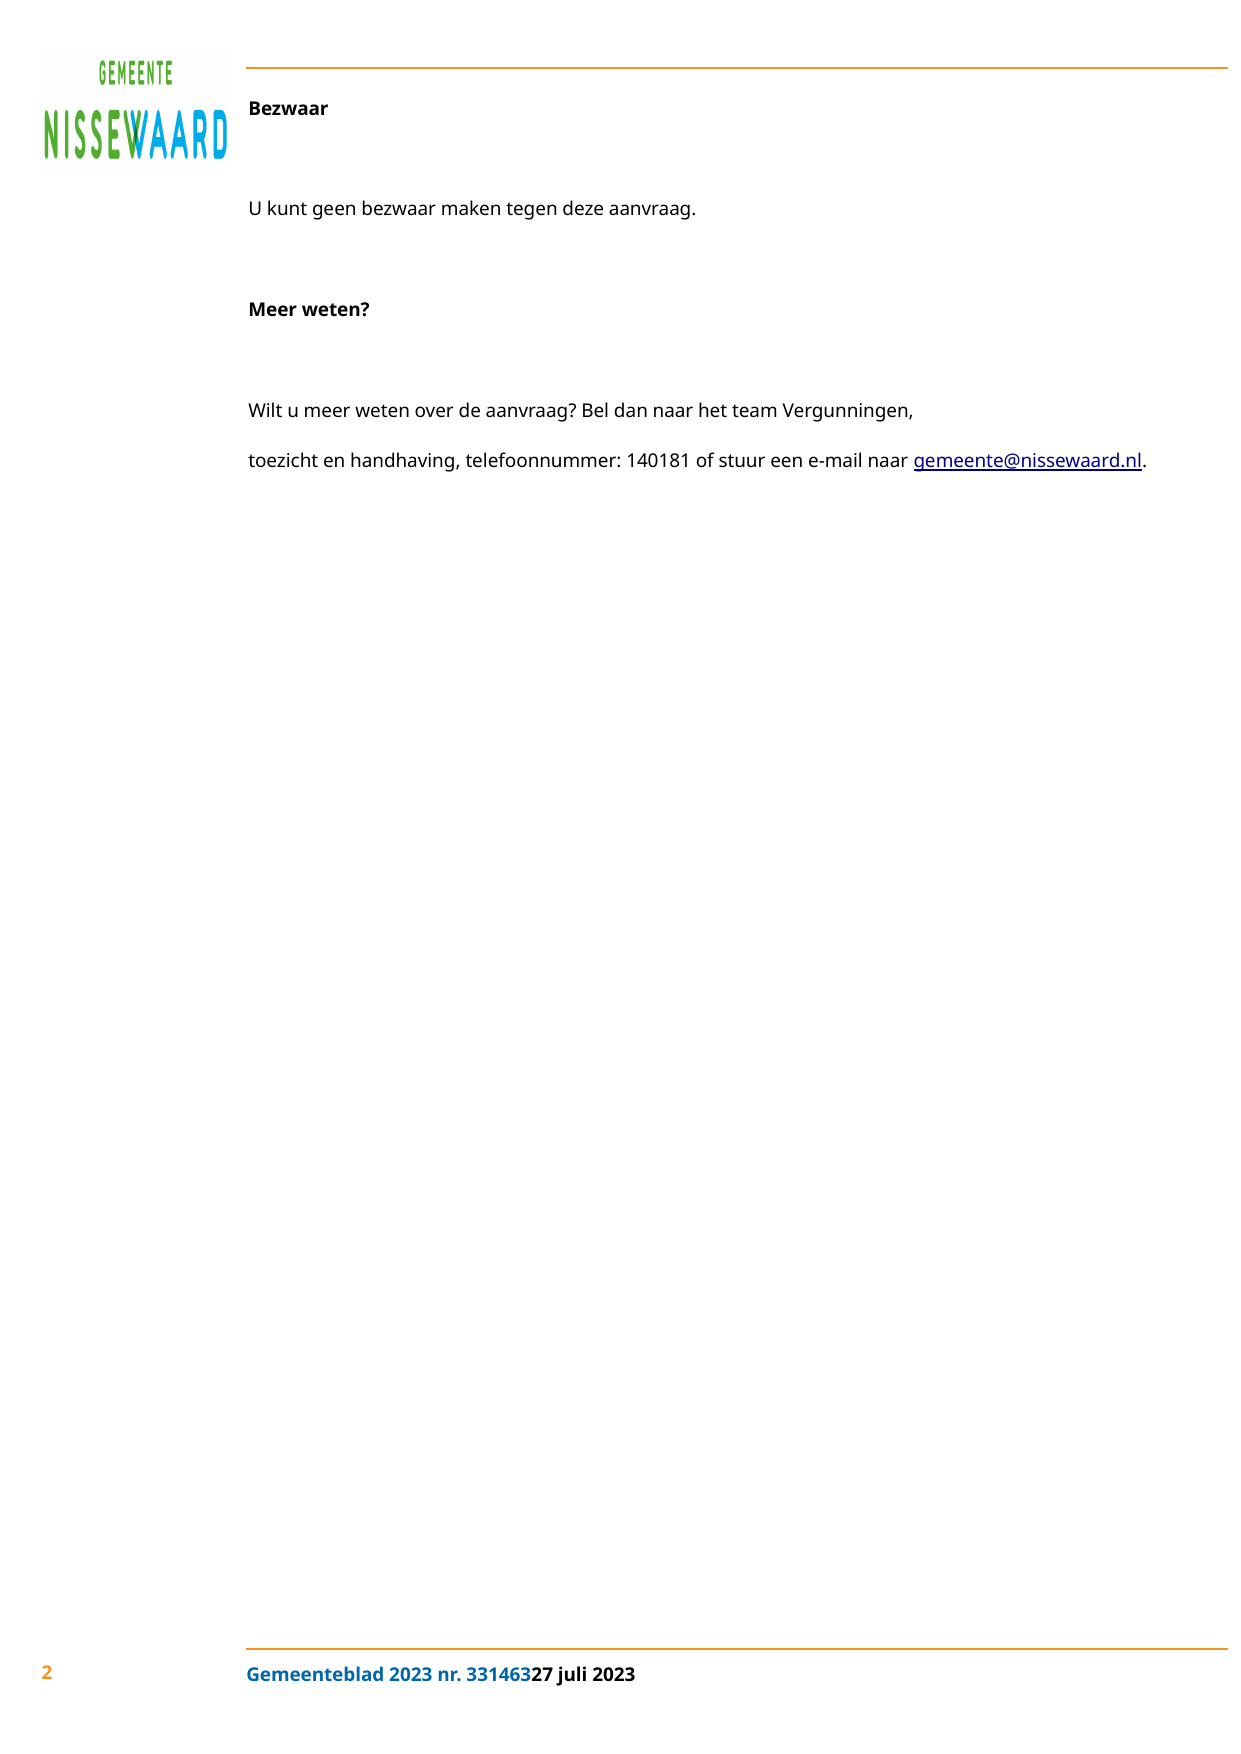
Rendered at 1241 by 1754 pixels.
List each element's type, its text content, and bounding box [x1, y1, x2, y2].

picture [41, 47, 231, 172]
text Meer weten? [248, 296, 1152, 322]
text U kunt geen bezwaar maken tegen deze aanvraag. [248, 196, 1152, 221]
text toezicht en handhaving, telefoonnummer: 140181 of stuur een e-mail naar gemeente@nissewaard.nl. [248, 448, 1152, 473]
text Wilt u meer weten over de aanvraag? Bel dan naar het team Vergunningen, [248, 397, 1152, 423]
text Bezwaar [248, 95, 1152, 121]
